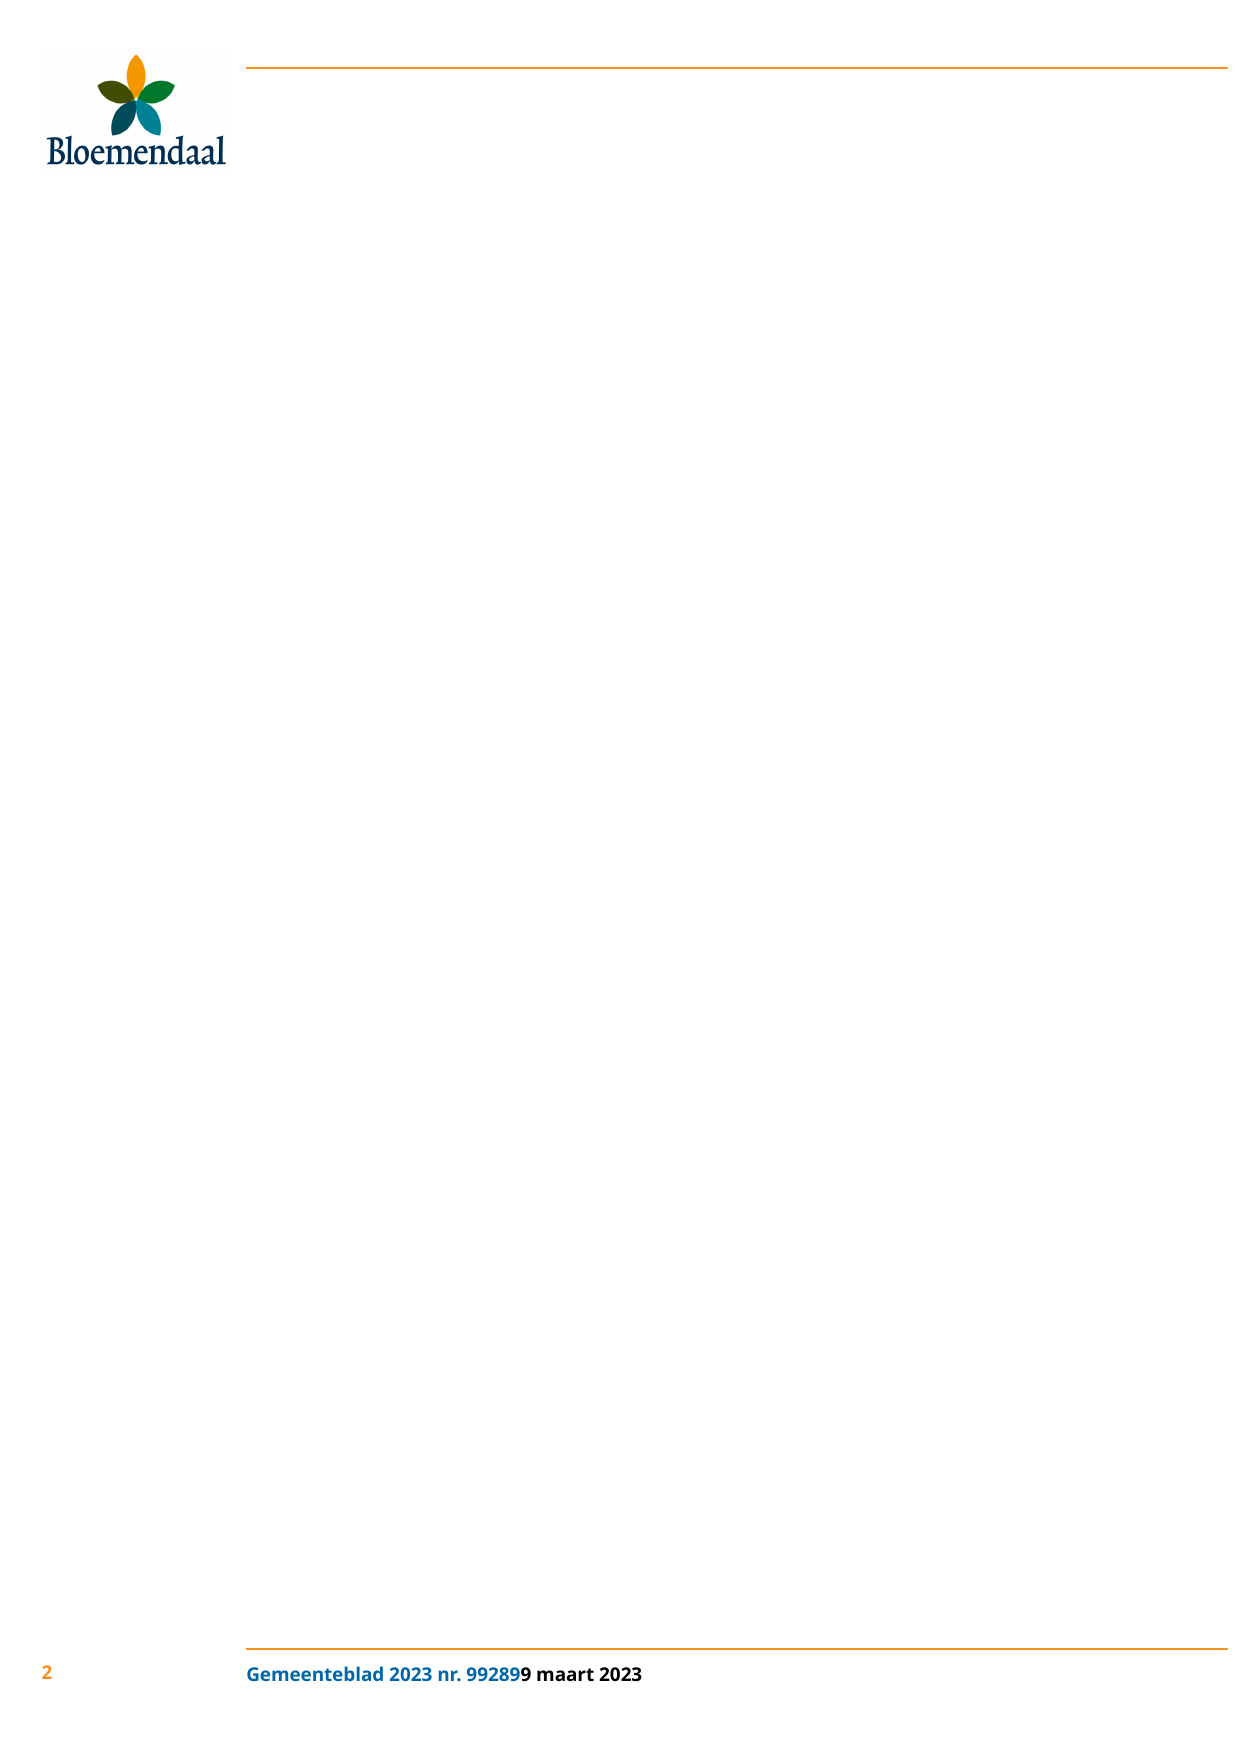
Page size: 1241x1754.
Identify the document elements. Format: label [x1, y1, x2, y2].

picture [41, 47, 231, 172]
